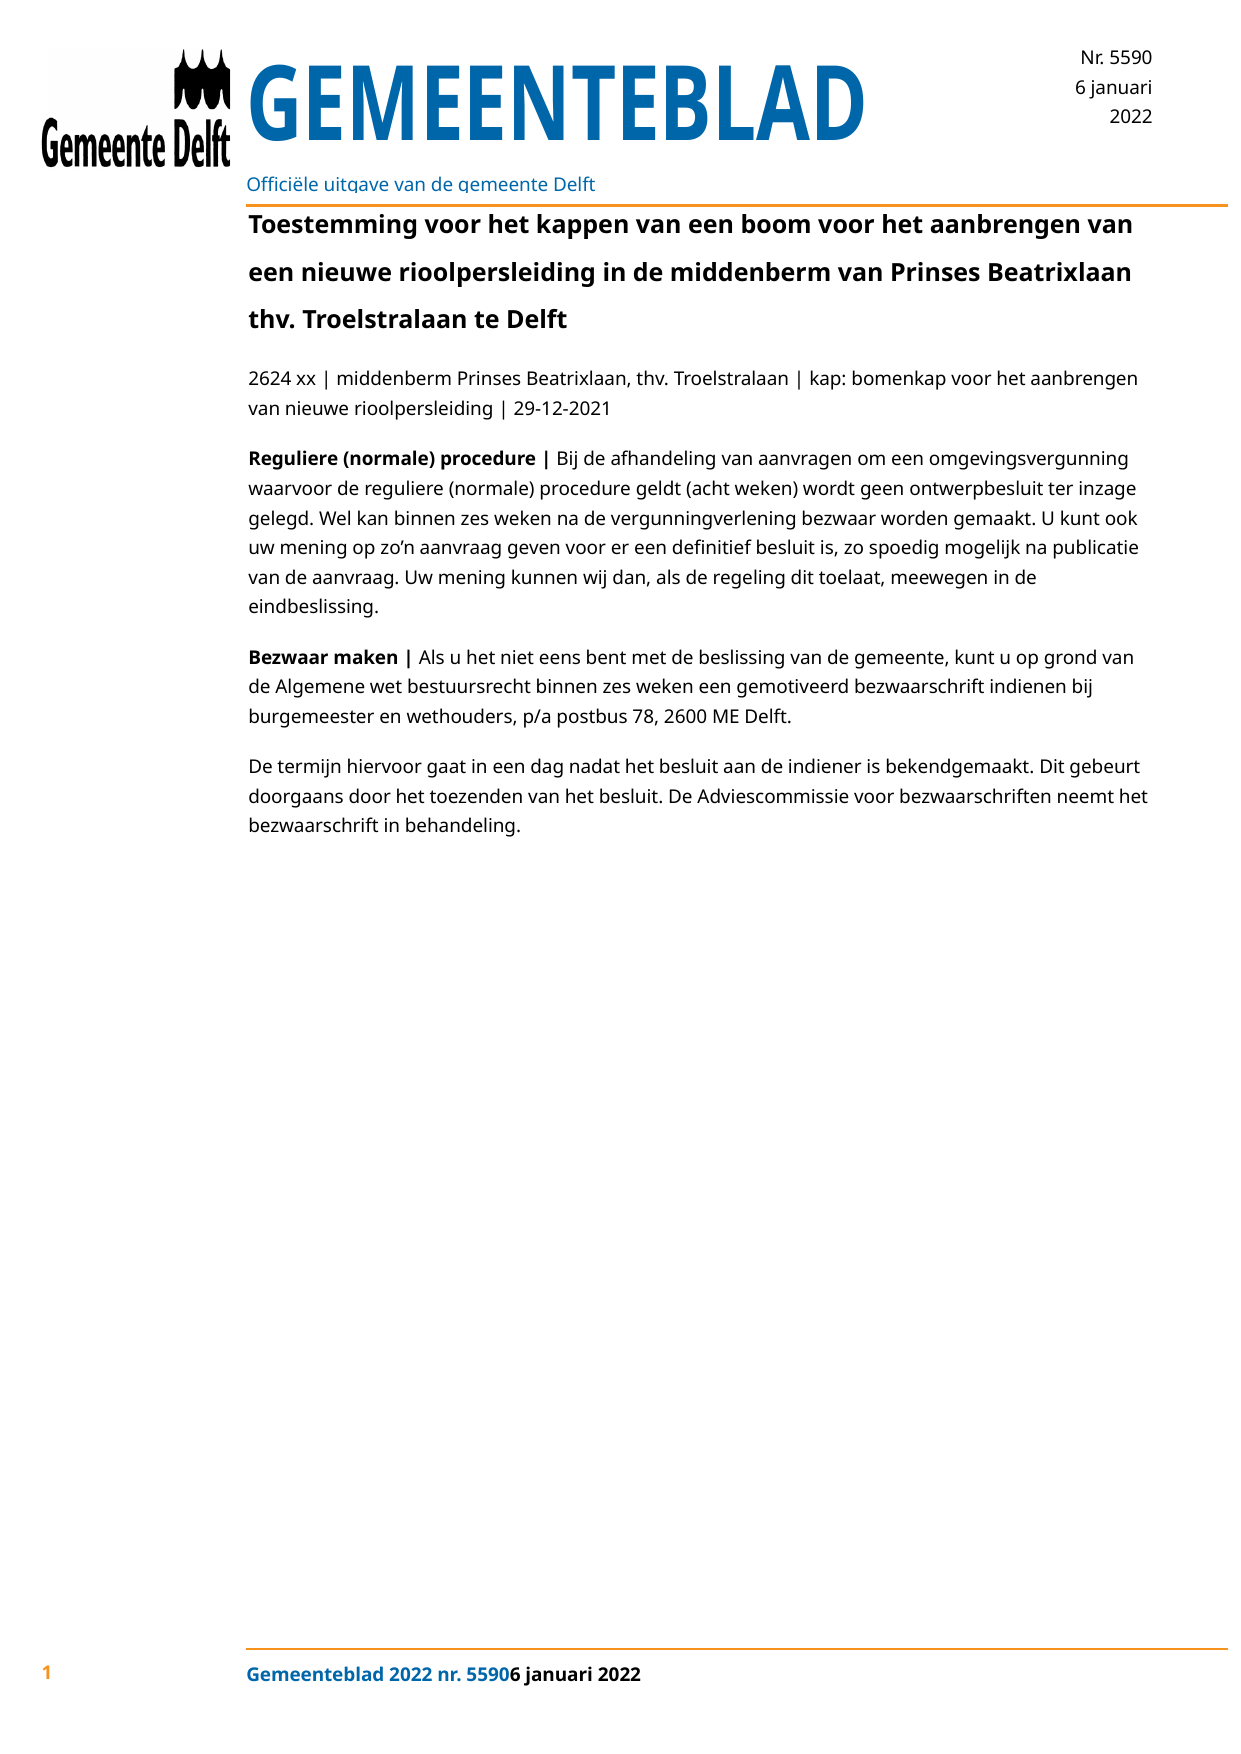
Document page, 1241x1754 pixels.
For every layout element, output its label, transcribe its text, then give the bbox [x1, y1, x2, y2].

text Toestemming voor het kappen van een boom voor het aanbrengen van een nieuwe rioolpersleiding in de middenberm van Prinses Beatrixlaan thv. Troelstralaan te Delft [248, 207, 1152, 336]
text De termijn hiervoor gaat in een dag nadat het besluit aan de indiener is bekendgemaakt. Dit gebeurt doorgaans door het toezenden van het besluit. De Adviescommissie voor bezwaarschriften neemt het bezwaarschrift in behandeling. [248, 753, 1152, 838]
text Reguliere (normale) procedure | Bij de afhandeling van aanvragen om een omgevingsvergunning waarvoor de reguliere (normale) procedure geldt (acht weken) wordt geen ontwerpbesluit ter inzage gelegd. Wel kan binnen zes weken na de vergunningverlening bezwaar worden gemaakt. U kunt ook uw mening op zo’n aanvraag geven voor er een definitief besluit is, zo spoedig mogelijk na publicatie van de aanvraag. Uw mening kunnen wij dan, als de regeling dit toelaat, meewegen in de eindbeslissing. [248, 446, 1152, 619]
text 2624 xx | middenberm Prinses Beatrixlaan, thv. Troelstralaan | kap: bomenkap voor het aanbrengen van nieuwe rioolpersleiding | 29-12-2021 [248, 366, 1152, 421]
text Bezwaar maken | Als u het niet eens bent met de beslissing van de gemeente, kunt u op grond van de Algemene wet bestuursrecht binnen zes weken een gemotiveerd bezwaarschrift indienen bij burgemeester en wethouders, p/a postbus 78, 2600 ME Delft. [248, 644, 1152, 729]
picture [41, 47, 231, 172]
